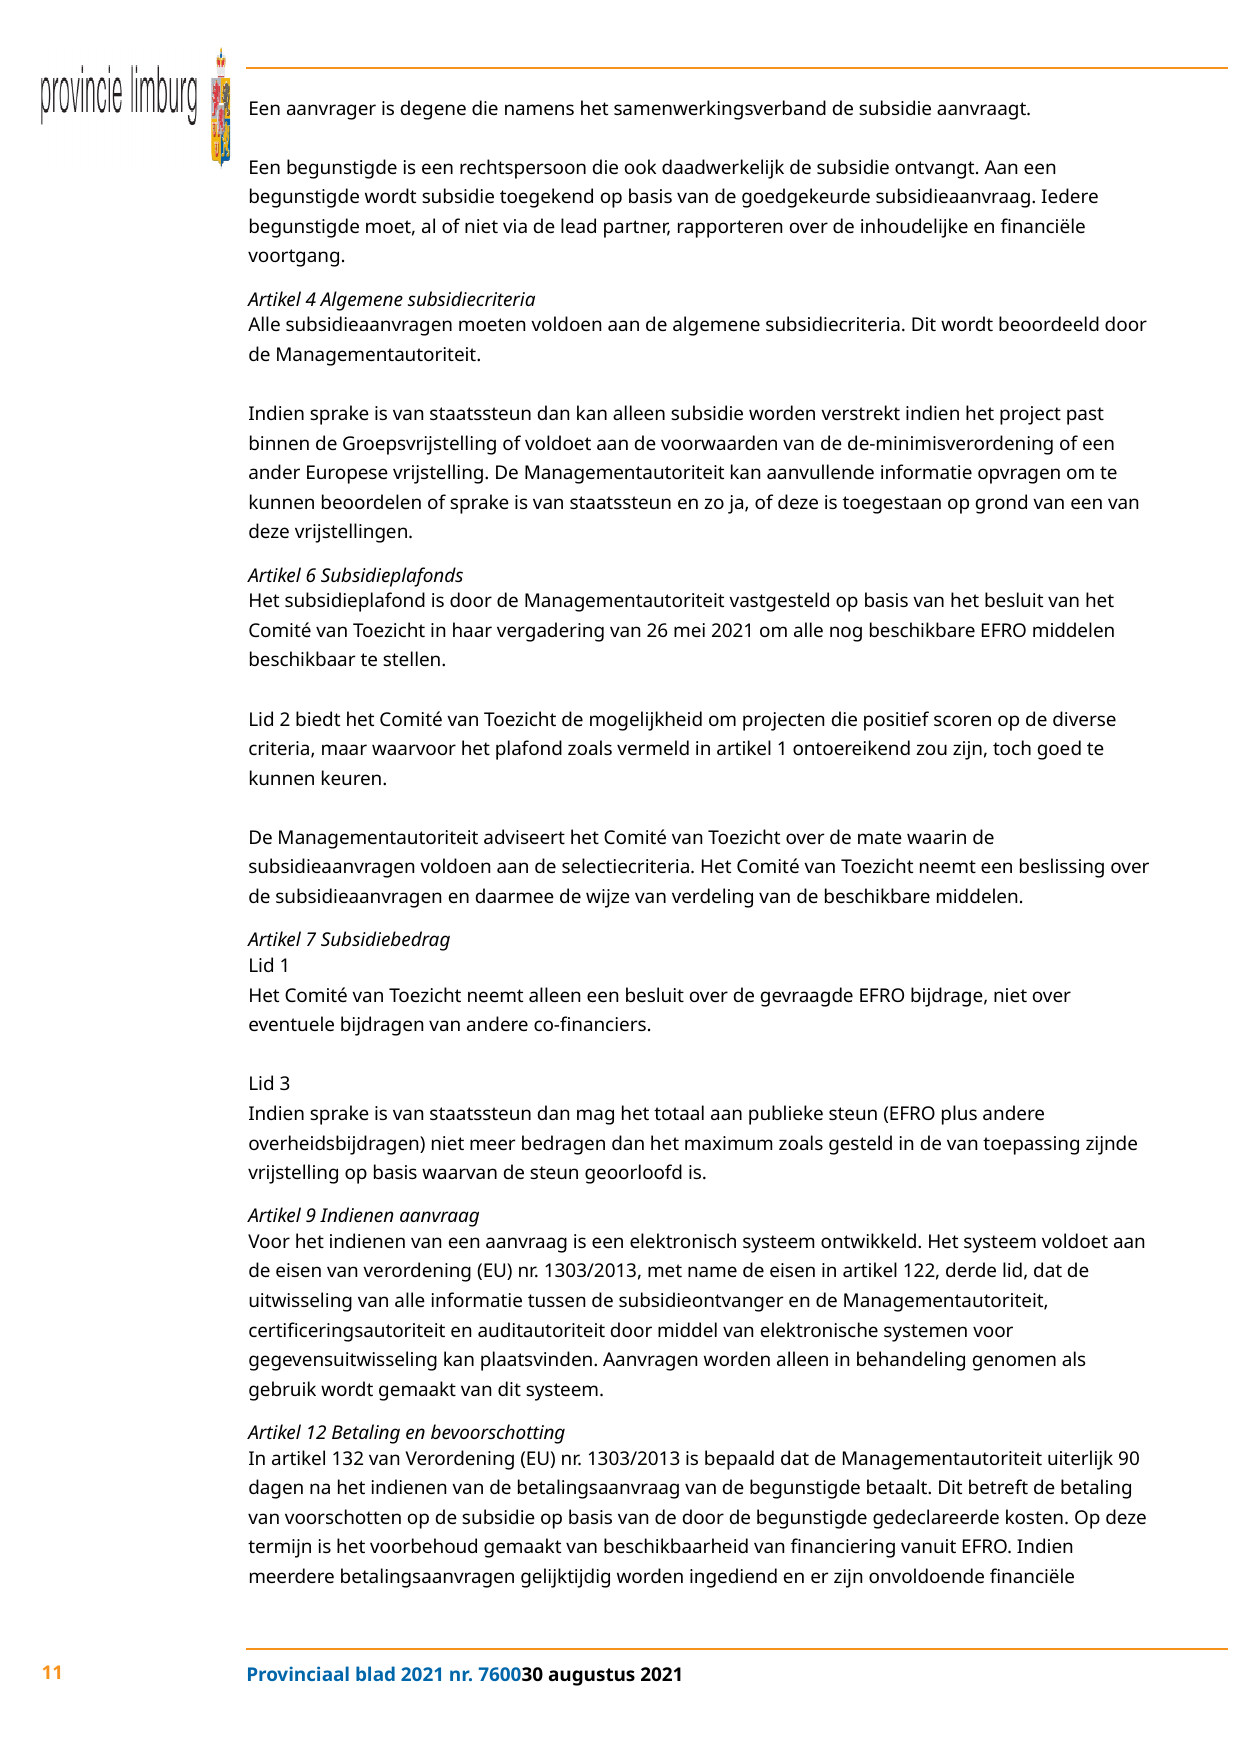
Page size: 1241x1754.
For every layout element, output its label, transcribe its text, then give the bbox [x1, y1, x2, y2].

text Voor het indienen van een aanvraag is een elektronisch systeem ontwikkeld. Het systeem voldoet aan de eisen van verordening (EU) nr. 1303/2013, met name de eisen in artikel 122, derde lid, dat de uitwisseling van alle informatie tussen de subsidieontvanger en de Managementautoriteit, certificeringsautoriteit en auditautoriteit door middel van elektronische systemen voor gegevensuitwisseling kan plaatsvinden. Aanvragen worden alleen in behandeling genomen als gebruik wordt gemaakt van dit systeem. [248, 1228, 1152, 1402]
text Artikel 6 Subsidieplafonds [248, 562, 1152, 587]
text Lid 2 biedt het Comité van Toezicht de mogelijkheid om projecten die positief scoren op de diverse criteria, maar waarvoor het plafond zoals vermeld in artikel 1 ontoereikend zou zijn, toch goed te kunnen keuren. [248, 706, 1152, 791]
text In artikel 132 van Verordening (EU) nr. 1303/2013 is bepaald dat de Managementautoriteit uiterlijk 90 dagen na het indienen van de betalingsaanvraag van de begunstigde betaalt. Dit betreft de betaling van voorschotten op de subsidie op basis van de door de begunstigde gedeclareerde kosten. Op deze termijn is het voorbehoud gemaakt van beschikbaarheid van financiering vanuit EFRO. Indien meerdere betalingsaanvragen gelijktijdig worden ingediend en er zijn onvoldoende financiële [248, 1445, 1152, 1589]
picture [41, 47, 231, 172]
text Alle subsidieaanvragen moeten voldoen aan de algemene subsidiecriteria. Dit wordt beoordeeld door de Managementautoriteit. [248, 312, 1152, 367]
text Het subsidieplafond is door de Managementautoriteit vastgesteld op basis van het besluit van het Comité van Toezicht in haar vergadering van 26 mei 2021 om alle nog beschikbare EFRO middelen beschikbaar te stellen. [248, 587, 1152, 672]
text Artikel 4 Algemene subsidiecriteria [248, 286, 1152, 312]
text Het Comité van Toezicht neemt alleen een besluit over de gevraagde EFRO bijdrage, niet over eventuele bijdragen van andere co-financiers. [248, 982, 1152, 1037]
text Een aanvrager is degene die namens het samenwerkingsverband de subsidie aanvraagt. [248, 95, 1152, 121]
text Lid 3 [248, 1071, 1152, 1096]
text Een begunstigde is een rechtspersoon die ook daadwerkelijk de subsidie ontvangt. Aan een begunstigde wordt subsidie toegekend op basis van de goedgekeurde subsidieaanvraag. Iedere begunstigde moet, al of niet via de lead partner, rapporteren over de inhoudelijke en financiële voortgang. [248, 154, 1152, 268]
text Indien sprake is van staatssteun dan mag het totaal aan publieke steun (EFRO plus andere overheidsbijdragen) niet meer bedragen dan het maximum zoals gesteld in de van toepassing zijnde vrijstelling op basis waarvan de steun geoorloofd is. [248, 1100, 1152, 1185]
text Artikel 9 Indienen aanvraag [248, 1202, 1152, 1228]
text Artikel 12 Betaling en bevoorschotting [248, 1419, 1152, 1445]
text Lid 1 [248, 952, 1152, 978]
text Artikel 7 Subsidiebedrag [248, 926, 1152, 952]
text De Managementautoriteit adviseert het Comité van Toezicht over de mate waarin de subsidieaanvragen voldoen aan de selectiecriteria. Het Comité van Toezicht neemt een beslissing over de subsidieaanvragen en daarmee de wijze van verdeling van de beschikbare middelen. [248, 824, 1152, 909]
text Indien sprake is van staatssteun dan kan alleen subsidie worden verstrekt indien het project past binnen de Groepsvrijstelling of voldoet aan de voorwaarden van de de-minimisverordening of een ander Europese vrijstelling. De Managementautoriteit kan aanvullende informatie opvragen om te kunnen beoordelen of sprake is van staatssteun en zo ja, of deze is toegestaan op grond van een van deze vrijstellingen. [248, 400, 1152, 544]
